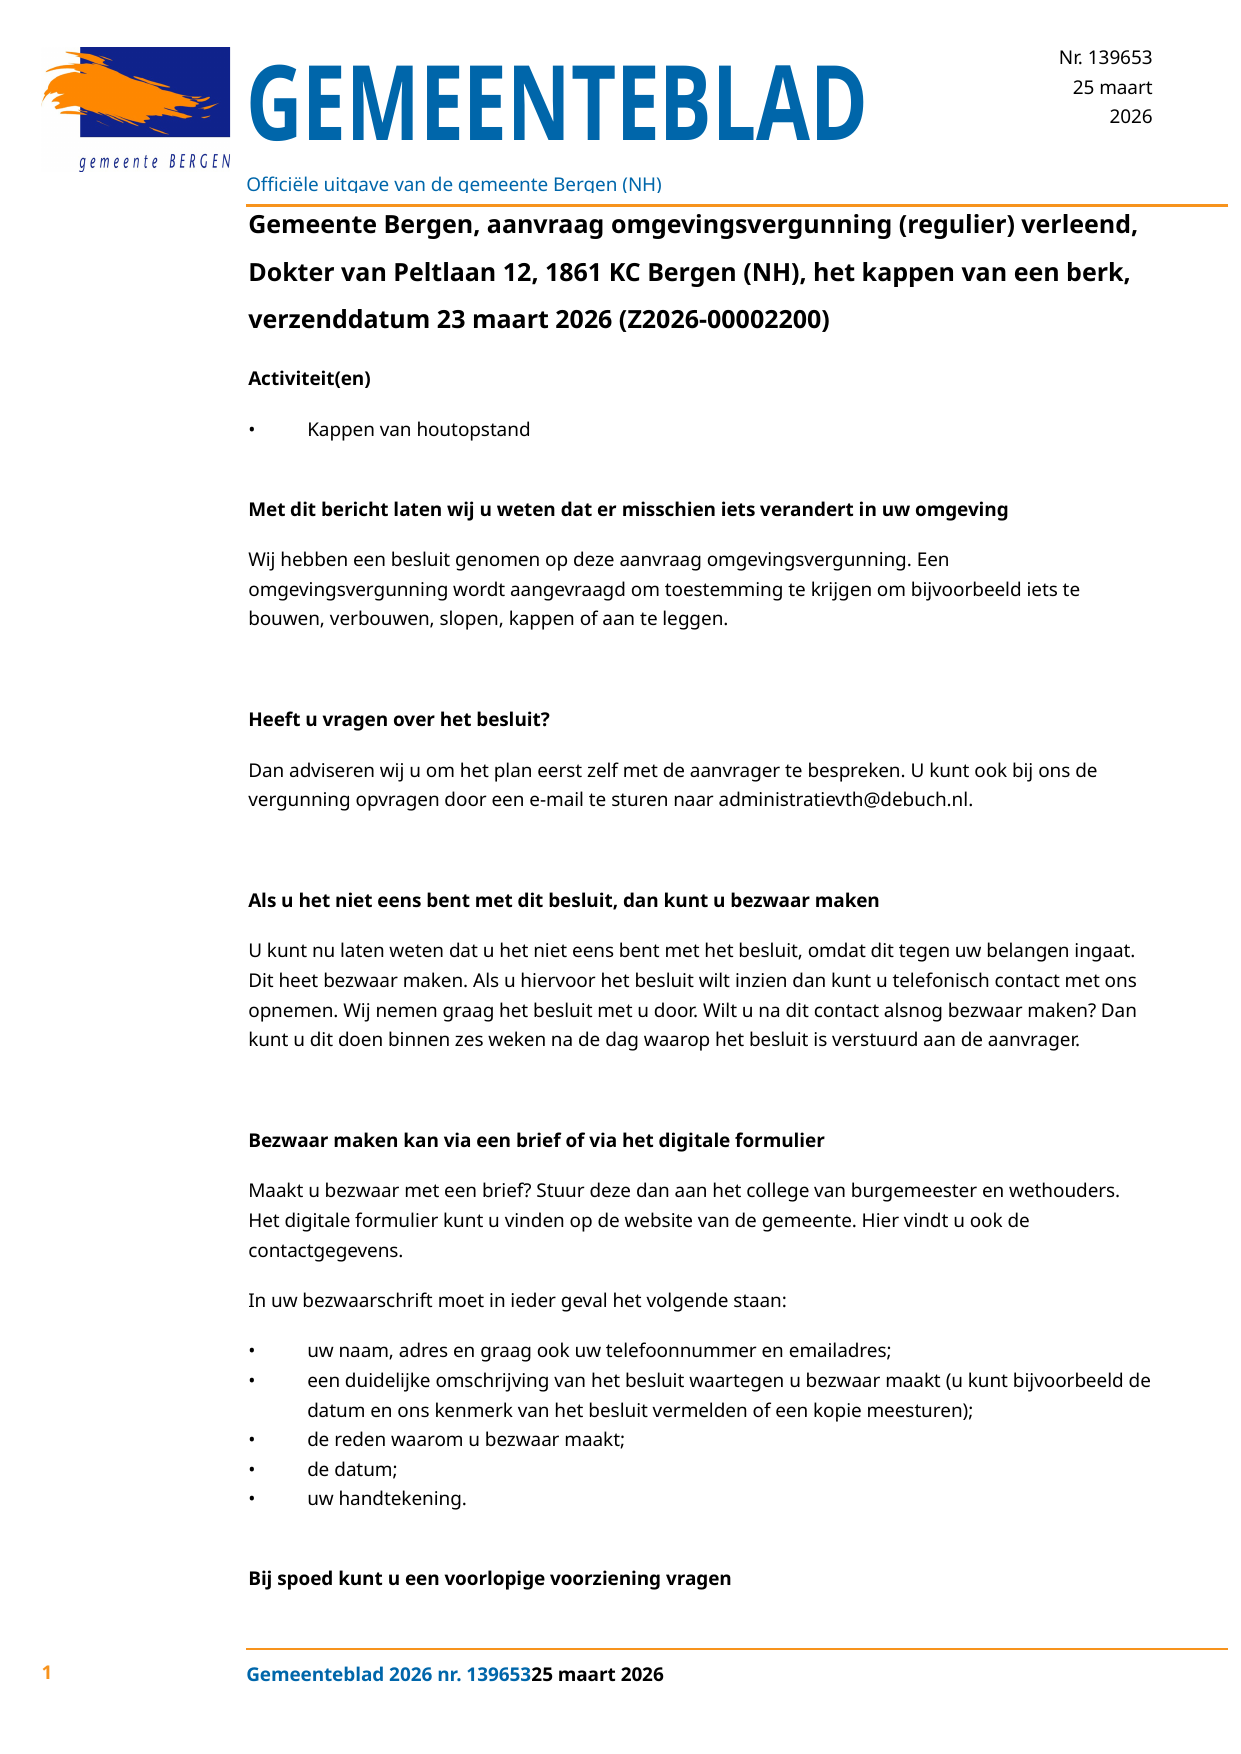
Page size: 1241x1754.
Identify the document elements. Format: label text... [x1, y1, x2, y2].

list Kappen van houtopstand [248, 416, 1152, 442]
text Heeft u vragen over het besluit? [248, 706, 1152, 732]
text Bezwaar maken kan via een brief of via het digitale formulier [248, 1127, 1152, 1153]
text Wij hebben een besluit genomen op deze aanvraag omgevingsvergunning. Een omgevingsvergunning wordt aangevraagd om toestemming te krijgen om bijvoorbeeld iets te bouwen, verbouwen, slopen, kappen of aan te leggen. [248, 546, 1152, 631]
picture [41, 47, 231, 172]
text U kunt nu laten weten dat u het niet eens bent met het besluit, omdat dit tegen uw belangen ingaat. Dit heet bezwaar maken. Als u hiervoor het besluit wilt inzien dan kunt u telefonisch contact met ons opnemen. Wij nemen graag het besluit met u door. Wilt u na dit contact alsnog bezwaar maken? Dan kunt u dit doen binnen zes weken na de dag waarop het besluit is verstuurd aan de aanvrager. [248, 938, 1152, 1052]
text Met dit bericht laten wij u weten dat er misschien iets verandert in uw omgeving [248, 496, 1152, 522]
text In uw bezwaarschrift moet in ieder geval het volgende staan: [248, 1287, 1152, 1313]
list uw naam, adres en graag ook uw telefoonnummer en emailadres; [248, 1338, 1152, 1363]
list uw handtekening. [248, 1486, 1152, 1511]
text Activiteit(en) [248, 366, 1152, 391]
text Dan adviseren wij u om het plan eerst zelf met de aanvrager te bespreken. U kunt ook bij ons de vergunning opvragen door een e-mail te sturen naar administratievth@debuch.nl. [248, 757, 1152, 812]
text Bij spoed kunt u een voorlopige voorziening vragen [248, 1566, 1152, 1591]
list een duidelijke omschrijving van het besluit waartegen u bezwaar maakt (u kunt bijvoorbeeld de datum en ons kenmerk van het besluit vermelden of een kopie meesturen); [248, 1367, 1152, 1422]
text Maakt u bezwaar met een brief? Stuur deze dan aan het college van burgemeester en wethouders. Het digitale formulier kunt u vinden op de website van de gemeente. Hier vindt u ook de contactgegevens. [248, 1178, 1152, 1262]
list de datum; [248, 1456, 1152, 1482]
list de reden waarom u bezwaar maakt; [248, 1426, 1152, 1452]
text Als u het niet eens bent met dit besluit, dan kunt u bezwaar maken [248, 887, 1152, 913]
text Gemeente Bergen, aanvraag omgevingsvergunning (regulier) verleend, Dokter van Peltlaan 12, 1861 KC Bergen (NH), het kappen van een berk, verzenddatum 23 maart 2026 (Z2026-00002200) [248, 207, 1152, 336]
